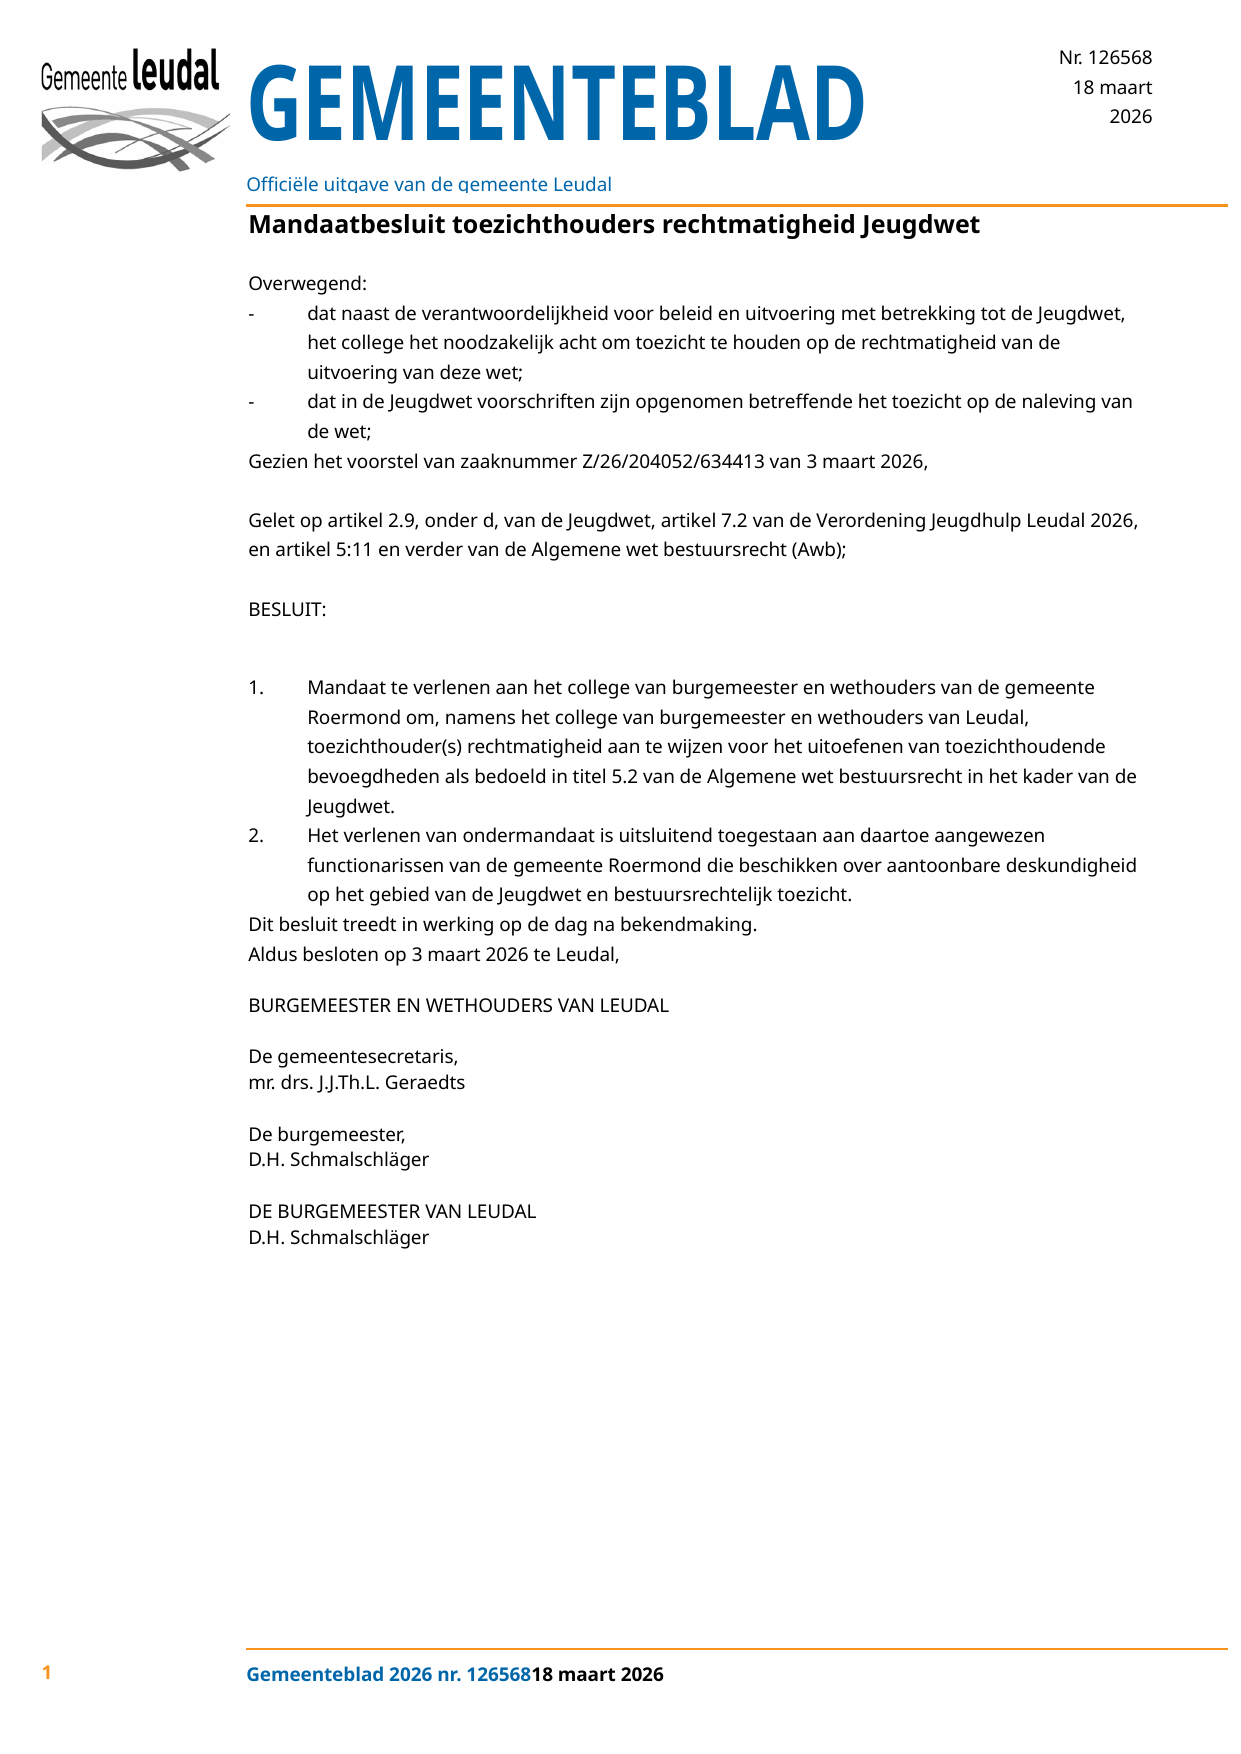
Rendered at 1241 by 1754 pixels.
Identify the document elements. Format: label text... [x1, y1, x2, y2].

text D.H. Schmalschläger [248, 1147, 1152, 1172]
text De gemeentesecretaris, [248, 1044, 1152, 1069]
text Gezien het voorstel van zaaknummer Z/26/204052/634413 van 3 maart 2026, [248, 448, 1152, 473]
list dat naast de verantwoordelijkheid voor beleid en uitvoering met betrekking tot de Jeugdwet, het college het noodzakelijk acht om toezicht te houden op de rechtmatigheid van de uitvoering van deze wet; [248, 300, 1152, 385]
text Dit besluit treedt in werking op de dag na bekendmaking. [248, 911, 1152, 937]
list Het verlenen van ondermandaat is uitsluitend toegestaan aan daartoe aangewezen functionarissen van de gemeente Roermond die beschikken over aantoonbare deskundigheid op het gebied van de Jeugdwet en bestuursrechtelijk toezicht. [248, 822, 1152, 907]
text BESLUIT: [248, 596, 1152, 621]
text BURGEMEESTER EN WETHOUDERS VAN LEUDAL [248, 992, 1152, 1018]
text De burgemeester, [248, 1121, 1152, 1147]
text Overwegend: [248, 270, 1152, 296]
text Gelet op artikel 2.9, onder d, van de Jeugdwet, artikel 7.2 van de Verordening Jeugdhulp Leudal 2026, en artikel 5:11 en verder van de Algemene wet bestuursrecht (Awb); [248, 507, 1152, 562]
text DE BURGEMEESTER VAN LEUDAL [248, 1198, 1152, 1224]
text Aldus besloten op 3 maart 2026 te Leudal, [248, 941, 1152, 967]
list Mandaat te verlenen aan het college van burgemeester en wethouders van de gemeente Roermond om, namens het college van burgemeester en wethouders van Leudal, toezichthouder(s) rechtmatigheid aan te wijzen voor het uitoefenen van toezichthoudende bevoegdheden als bedoeld in titel 5.2 van de Algemene wet bestuursrecht in het kader van de Jeugdwet. [248, 674, 1152, 819]
list dat in de Jeugdwet voorschriften zijn opgenomen betreffende het toezicht op de naleving van de wet; [248, 389, 1152, 444]
text D.H. Schmalschläger [248, 1224, 1152, 1249]
text mr. drs. J.J.Th.L. Geraedts [248, 1069, 1152, 1095]
text Mandaatbesluit toezichthouders rechtmatigheid Jeugdwet [248, 207, 1152, 241]
picture [41, 47, 231, 172]
